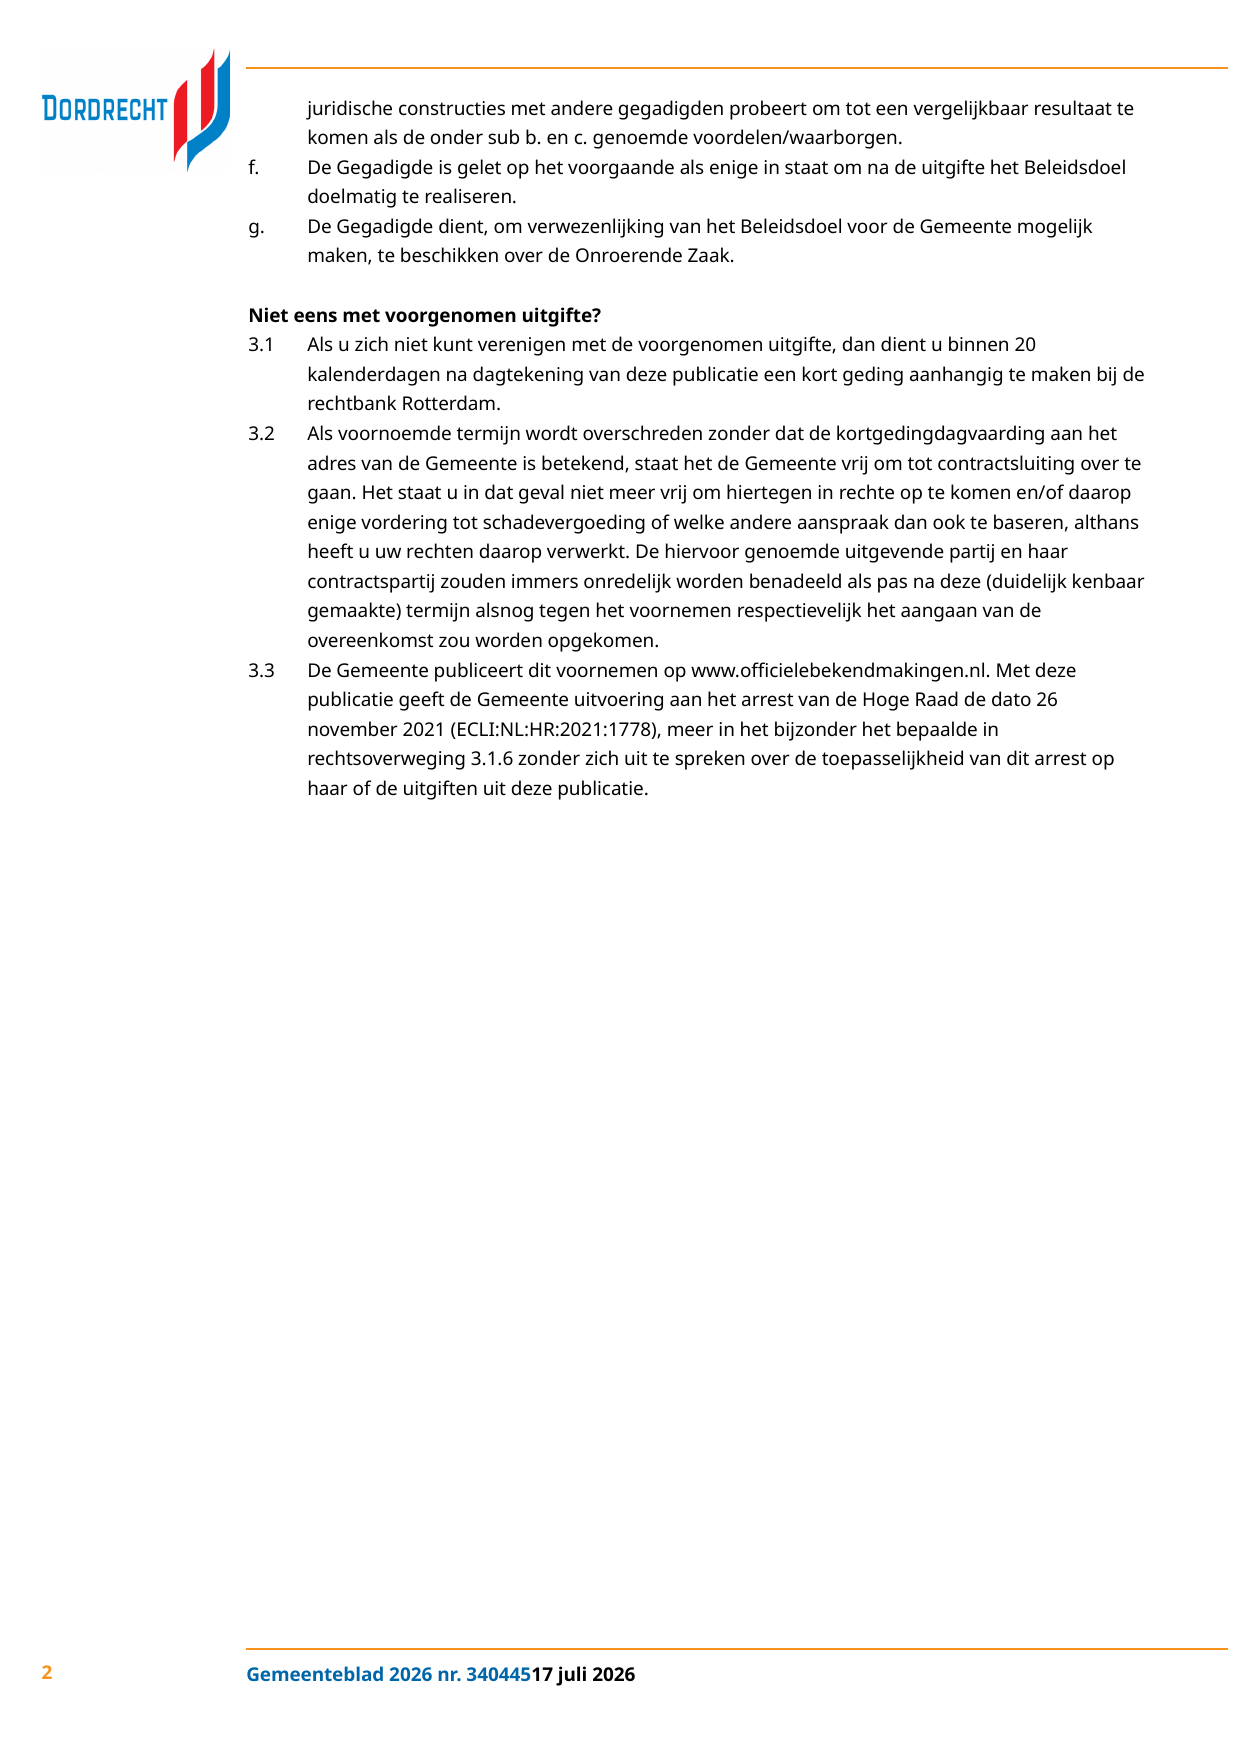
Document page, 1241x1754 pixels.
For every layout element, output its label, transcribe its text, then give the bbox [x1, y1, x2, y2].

list Als u zich niet kunt verenigen met de voorgenomen uitgifte, dan dient u binnen 20 kalenderdagen na dagtekening van deze publicatie een kort geding aanhangig te maken bij de rechtbank Rotterdam. [248, 331, 1152, 416]
list juridische constructies met andere gegadigden probeert om tot een vergelijkbaar resultaat te komen als de onder sub b. en c. genoemde voordelen/waarborgen. [248, 95, 1152, 150]
list Als voornoemde termijn wordt overschreden zonder dat de kortgedingdagvaarding aan het adres van de Gemeente is betekend, staat het de Gemeente vrij om tot contractsluiting over te gaan. Het staat u in dat geval niet meer vrij om hiertegen in rechte op te komen en/of daarop enige vordering tot schadevergoeding of welke andere aanspraak dan ook te baseren, althans heeft u uw rechten daarop verwerkt. De hiervoor genoemde uitgevende partij en haar contractspartij zouden immers onredelijk worden benadeeld als pas na deze (duidelijk kenbaar gemaakte) termijn alsnog tegen het voornemen respectievelijk het aangaan van de overeenkomst zou worden opgekomen. [248, 420, 1152, 653]
list De Gegadigde dient, om verwezenlijking van het Beleidsdoel voor de Gemeente mogelijk maken, te beschikken over de Onroerende Zaak. [248, 213, 1152, 268]
list De Gemeente publiceert dit voornemen op www.officielebekendmakingen.nl. Met deze publicatie geeft de Gemeente uitvoering aan het arrest van de Hoge Raad de dato 26 november 2021 (ECLI:NL:HR:2021:1778), meer in het bijzonder het bepaalde in rechtsoverweging 3.1.6 zonder zich uit te spreken over de toepasselijkheid van dit arrest op haar of de uitgiften uit deze publicatie. [248, 657, 1152, 801]
text Niet eens met voorgenomen uitgifte? [248, 302, 1152, 328]
picture [41, 47, 231, 172]
list De Gegadigde is gelet op het voorgaande als enige in staat om na de uitgifte het Beleidsdoel doelmatig te realiseren. [248, 154, 1152, 209]
